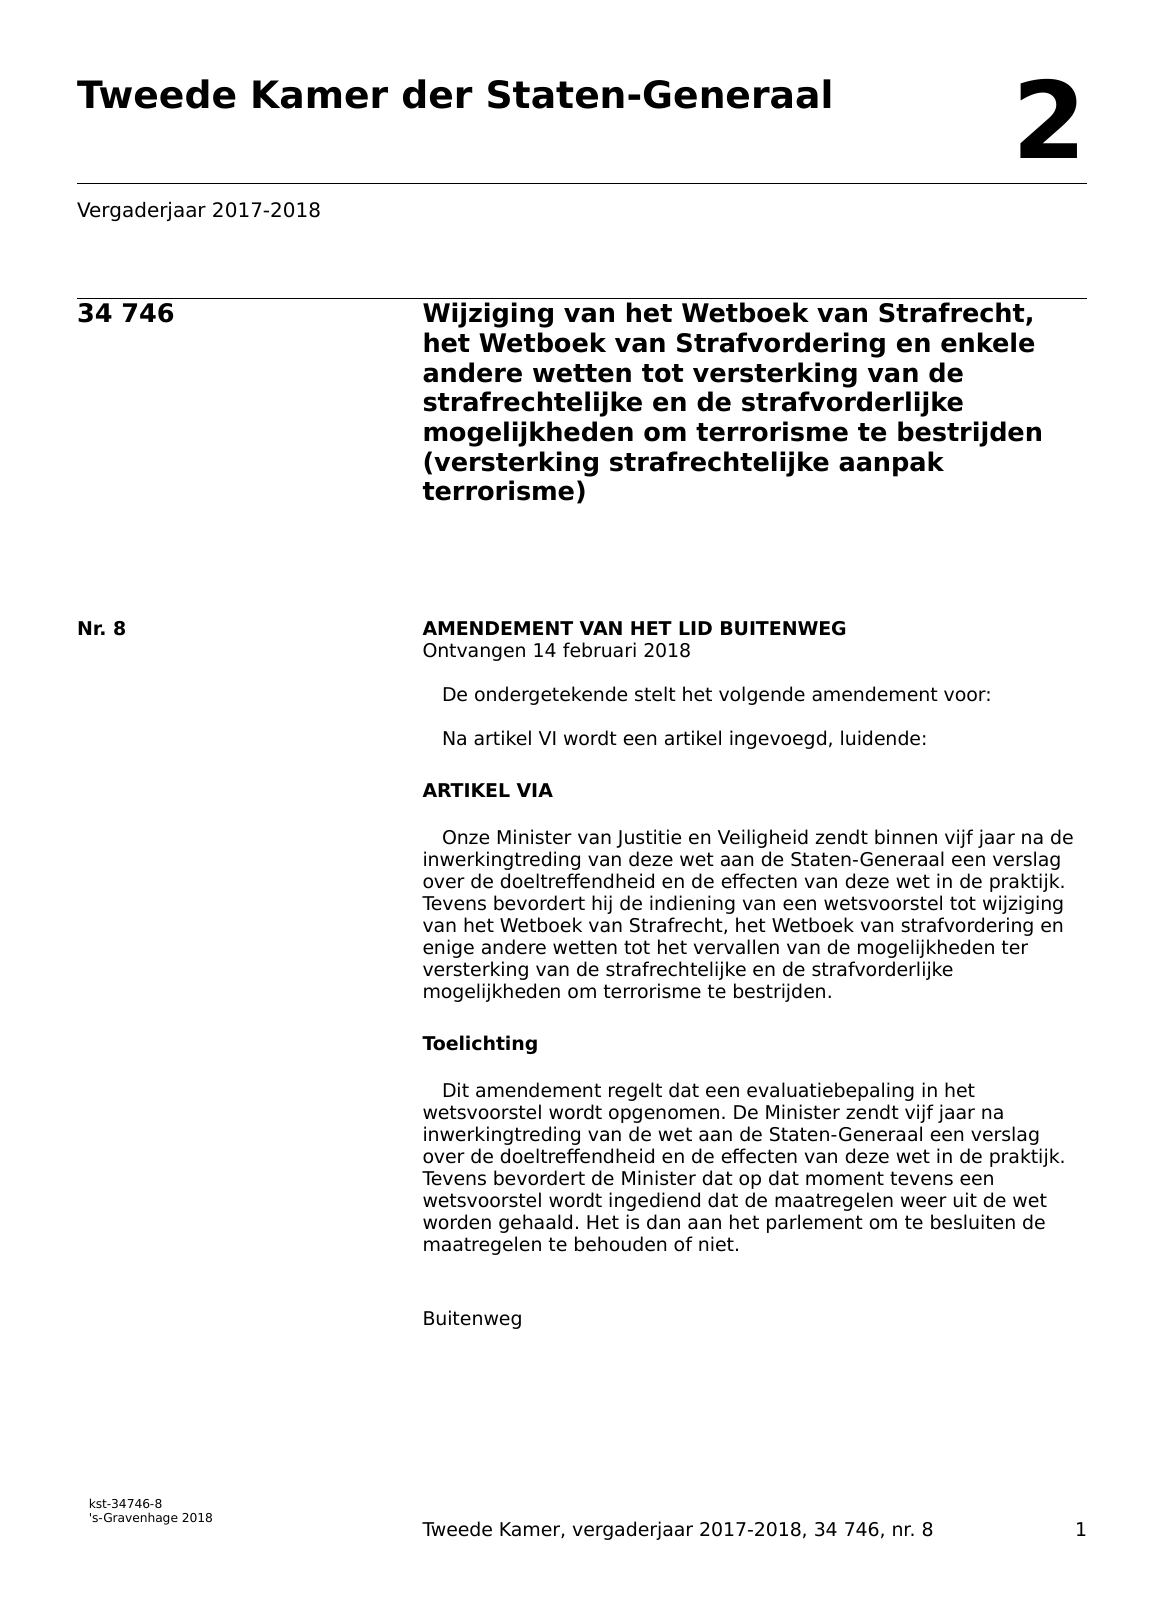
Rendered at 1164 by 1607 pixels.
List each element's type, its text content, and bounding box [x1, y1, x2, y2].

table_cell Vergaderjaar 2017-2018 [77, 184, 1087, 298]
text kst-34746-8 [88, 1497, 323, 1511]
table_header Tweede Kamer der Staten-Generaal [77, 59, 886, 183]
subtitle ARTIKEL VIA [422, 780, 1087, 802]
text Dit amendement regelt dat een evaluatiebepaling in het wetsvoorstel wordt opgenomen. De Minister zendt vijf jaar na inwerkingtreding van de wet aan de Staten-Generaal een verslag over de doeltreffendheid en de effecten van deze wet in de praktijk. Tevens bevordert de Minister dat op dat moment tevens een wetsvoorstel wordt ingediend dat de maatregelen weer uit de wet worden gehaald. Het is dan aan het parlement om te besluiten de maatregelen te behouden of niet. [422, 1080, 1087, 1256]
text Ontvangen 14 februari 2018 [422, 640, 1087, 662]
text Onze Minister van Justitie en Veiligheid zendt binnen vijf jaar na de inwerkingtreding van deze wet aan de Staten-Generaal een verslag over de doeltreffendheid en de effecten van deze wet in de praktijk. Tevens bevordert hij de indiening van een wetsvoorstel tot wijziging van het Wetboek van Strafrecht, het Wetboek van strafvordering en enige andere wetten tot het vervallen van de mogelijkheden ter versterking van de strafrechtelijke en de strafvorderlijke mogelijkheden om terrorisme te bestrijden. [422, 827, 1087, 1003]
subtitle 34 746 Wijziging van het Wetboek van Strafrecht, het Wetboek van Strafvordering en enkele andere wetten tot versterking van de strafrechtelijke en de strafvorderlijke mogelijkheden om terrorisme te bestrijden (versterking strafrechtelijke aanpak terrorisme) [77, 299, 1087, 507]
text Na artikel VI wordt een artikel ingevoegd, luidende: [422, 728, 1087, 750]
subtitle Toelichting [422, 1033, 1087, 1055]
text 's-Gravenhage 2018 [88, 1511, 323, 1525]
subtitle Nr. 8 AMENDEMENT VAN HET LID BUITENWEG [77, 618, 1087, 640]
text De ondergetekende stelt het volgende amendement voor: [422, 684, 1087, 706]
text Buitenweg [422, 1286, 1087, 1330]
table_header 2 [886, 59, 1087, 183]
